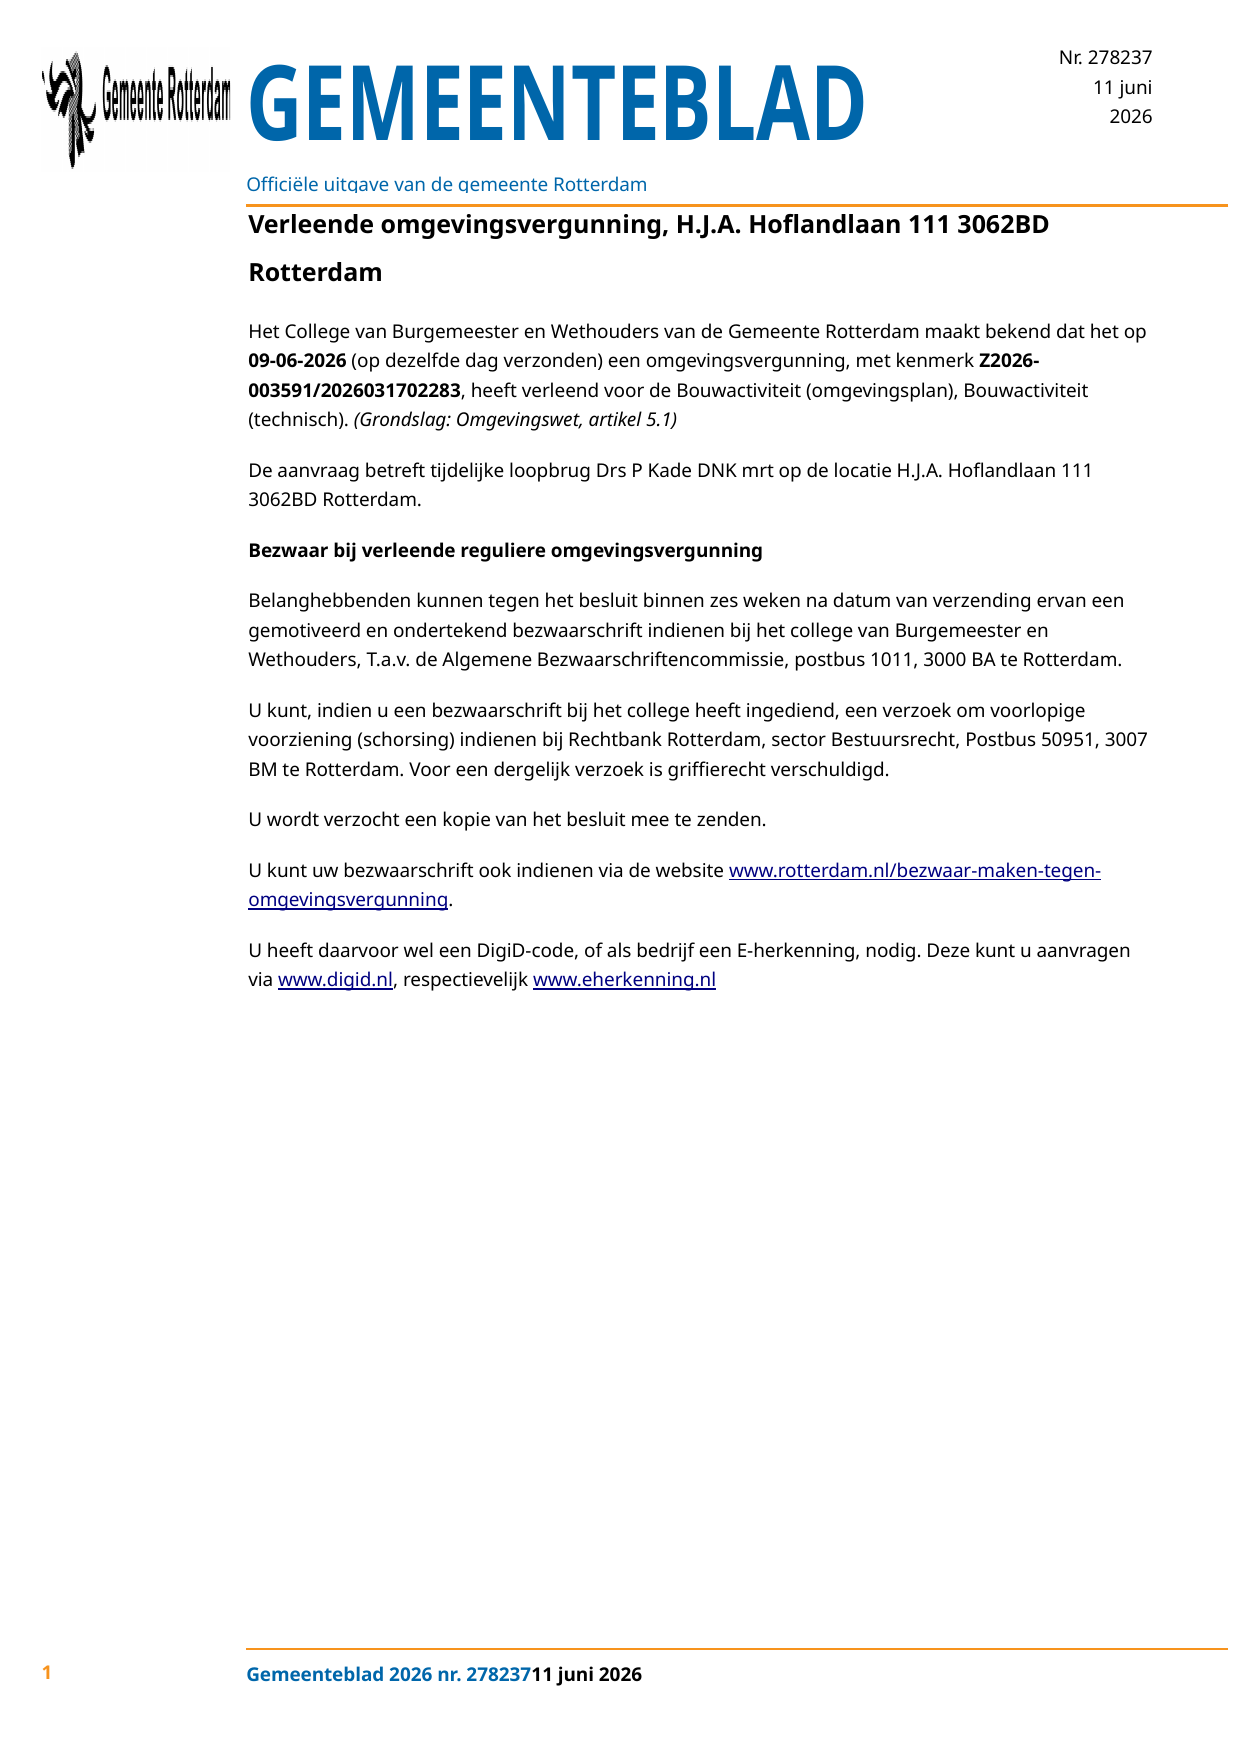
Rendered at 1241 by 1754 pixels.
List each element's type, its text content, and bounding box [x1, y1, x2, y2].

text De aanvraag betreft tijdelijke loopbrug Drs P Kade DNK mrt op de locatie H.J.A. Hoflandlaan 111 3062BD Rotterdam. [248, 457, 1152, 512]
picture [41, 47, 231, 172]
text U heeft daarvoor wel een DigiD-code, of als bedrijf een E-herkenning, nodig. Deze kunt u aanvragen via www.digid.nl, respectievelijk www.eherkenning.nl [248, 937, 1152, 992]
text Verleende omgevingsvergunning, H.J.A. Hoflandlaan 111 3062BD Rotterdam [248, 207, 1152, 288]
text Het College van Burgemeester en Wethouders van de Gemeente Rotterdam maakt bekend dat het op 09-06-2026 (op dezelfde dag verzonden) een omgevingsvergunning, met kenmerk Z2026-003591/2026031702283, heeft verleend voor de Bouwactiviteit (omgevingsplan), Bouwactiviteit (technisch). (Grondslag: Omgevingswet, artikel 5.1) [248, 318, 1152, 432]
text U kunt uw bezwaarschrift ook indienen via de website www.rotterdam.nl/bezwaar-maken-tegen-omgevingsvergunning. [248, 857, 1152, 912]
text U kunt, indien u een bezwaarschrift bij het college heeft ingediend, een verzoek om voorlopige voorziening (schorsing) indienen bij Rechtbank Rotterdam, sector Bestuursrecht, Postbus 50951, 3007 BM te Rotterdam. Voor een dergelijk verzoek is griffierecht verschuldigd. [248, 697, 1152, 782]
text Belanghebbenden kunnen tegen het besluit binnen zes weken na datum van verzending ervan een gemotiveerd en ondertekend bezwaarschrift indienen bij het college van Burgemeester en Wethouders, T.a.v. de Algemene Bezwaarschriftencommissie, postbus 1011, 3000 BA te Rotterdam. [248, 587, 1152, 672]
text Bezwaar bij verleende reguliere omgevingsvergunning [248, 537, 1152, 563]
text U wordt verzocht een kopie van het besluit mee te zenden. [248, 807, 1152, 832]
